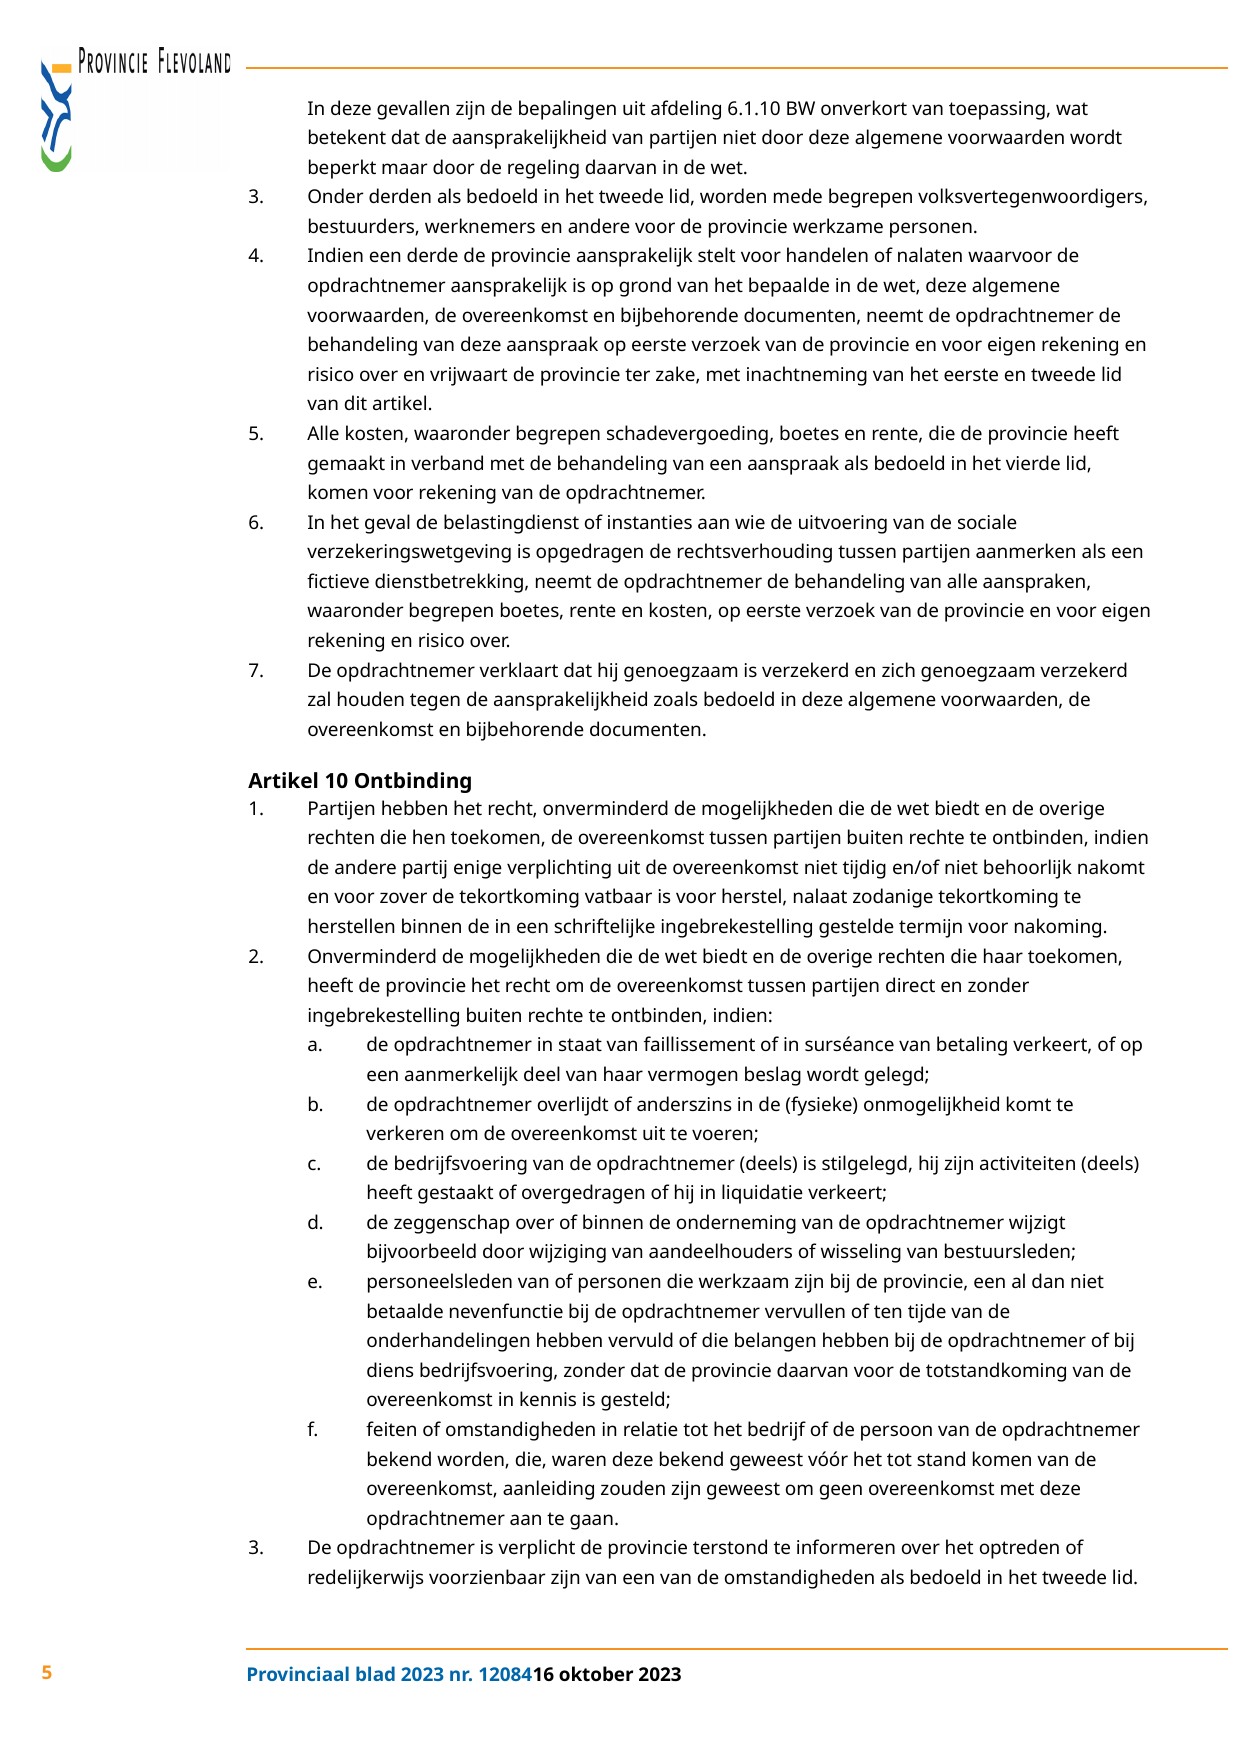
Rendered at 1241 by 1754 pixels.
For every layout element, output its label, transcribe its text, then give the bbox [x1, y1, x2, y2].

picture [41, 47, 231, 172]
list De opdrachtnemer verklaart dat hij genoegzaam is verzekerd en zich genoegzaam verzekerd zal houden tegen de aansprakelijkheid zoals bedoeld in deze algemene voorwaarden, de overeenkomst en bijbehorende documenten. [248, 657, 1152, 742]
list Onverminderd de mogelijkheden die de wet biedt en de overige rechten die haar toekomen, heeft de provincie het recht om de overeenkomst tussen partijen direct en zonder ingebrekestelling buiten rechte te ontbinden, indien: [248, 943, 1152, 1028]
list Partijen hebben het recht, onverminderd de mogelijkheden die de wet biedt en de overige rechten die hen toekomen, de overeenkomst tussen partijen buiten rechte te ontbinden, indien de andere partij enige verplichting uit de overeenkomst niet tijdig en/of niet behoorlijk nakomt en voor zover de tekortkoming vatbaar is voor herstel, nalaat zodanige tekortkoming te herstellen binnen de in een schriftelijke ingebrekestelling gestelde termijn voor nakoming. [248, 795, 1152, 939]
list Onder derden als bedoeld in het tweede lid, worden mede begrepen volksvertegenwoordigers, bestuurders, werknemers en andere voor de provincie werkzame personen. [248, 183, 1152, 239]
list Indien een derde de provincie aansprakelijk stelt voor handelen of nalaten waarvoor de opdrachtnemer aansprakelijk is op grond van het bepaalde in de wet, deze algemene voorwaarden, de overeenkomst en bijbehorende documenten, neemt de opdrachtnemer de behandeling van deze aanspraak op eerste verzoek van de provincie en voor eigen rekening en risico over en vrijwaart de provincie ter zake, met inachtneming van het eerste en tweede lid van dit artikel. [248, 243, 1152, 416]
text Artikel 10 Ontbinding [248, 766, 1152, 795]
list de bedrijfsvoering van de opdrachtnemer (deels) is stilgelegd, hij zijn activiteiten (deels) heeft gestaakt of overgedragen of hij in liquidatie verkeert; [307, 1150, 1152, 1205]
list personeelsleden van of personen die werkzaam zijn bij de provincie, een al dan niet betaalde nevenfunctie bij de opdrachtnemer vervullen of ten tijde van de onderhandelingen hebben vervuld of die belangen hebben bij de opdrachtnemer of bij diens bedrijfsvoering, zonder dat de provincie daarvan voor de totstandkoming van de overeenkomst in kennis is gesteld; [307, 1268, 1152, 1412]
list De opdrachtnemer is verplicht de provincie terstond te informeren over het optreden of redelijkerwijs voorzienbaar zijn van een van de omstandigheden als bedoeld in het tweede lid. [248, 1534, 1152, 1590]
list In deze gevallen zijn de bepalingen uit afdeling 6.1.10 BW onverkort van toepassing, wat betekent dat de aansprakelijkheid van partijen niet door deze algemene voorwaarden wordt beperkt maar door de regeling daarvan in de wet. [248, 95, 1152, 180]
list In het geval de belastingdienst of instanties aan wie de uitvoering van de sociale verzekeringswetgeving is opgedragen de rechtsverhouding tussen partijen aanmerken als een fictieve dienstbetrekking, neemt de opdrachtnemer de behandeling van alle aanspraken, waaronder begrepen boetes, rente en kosten, op eerste verzoek van de provincie en voor eigen rekening en risico over. [248, 509, 1152, 653]
list de zeggenschap over of binnen de onderneming van de opdrachtnemer wijzigt bijvoorbeeld door wijziging van aandeelhouders of wisseling van bestuursleden; [307, 1209, 1152, 1264]
list de opdrachtnemer overlijdt of anderszins in de (fysieke) onmogelijkheid komt te verkeren om de overeenkomst uit te voeren; [307, 1091, 1152, 1146]
list Alle kosten, waaronder begrepen schadevergoeding, boetes en rente, die de provincie heeft gemaakt in verband met de behandeling van een aanspraak als bedoeld in het vierde lid, komen voor rekening van de opdrachtnemer. [248, 420, 1152, 505]
list de opdrachtnemer in staat van faillissement of in surséance van betaling verkeert, of op een aanmerkelijk deel van haar vermogen beslag wordt gelegd; [307, 1032, 1152, 1087]
list feiten of omstandigheden in relatie tot het bedrijf of de persoon van de opdrachtnemer bekend worden, die, waren deze bekend geweest vóór het tot stand komen van de overeenkomst, aanleiding zouden zijn geweest om geen overeenkomst met deze opdrachtnemer aan te gaan. [307, 1416, 1152, 1531]
